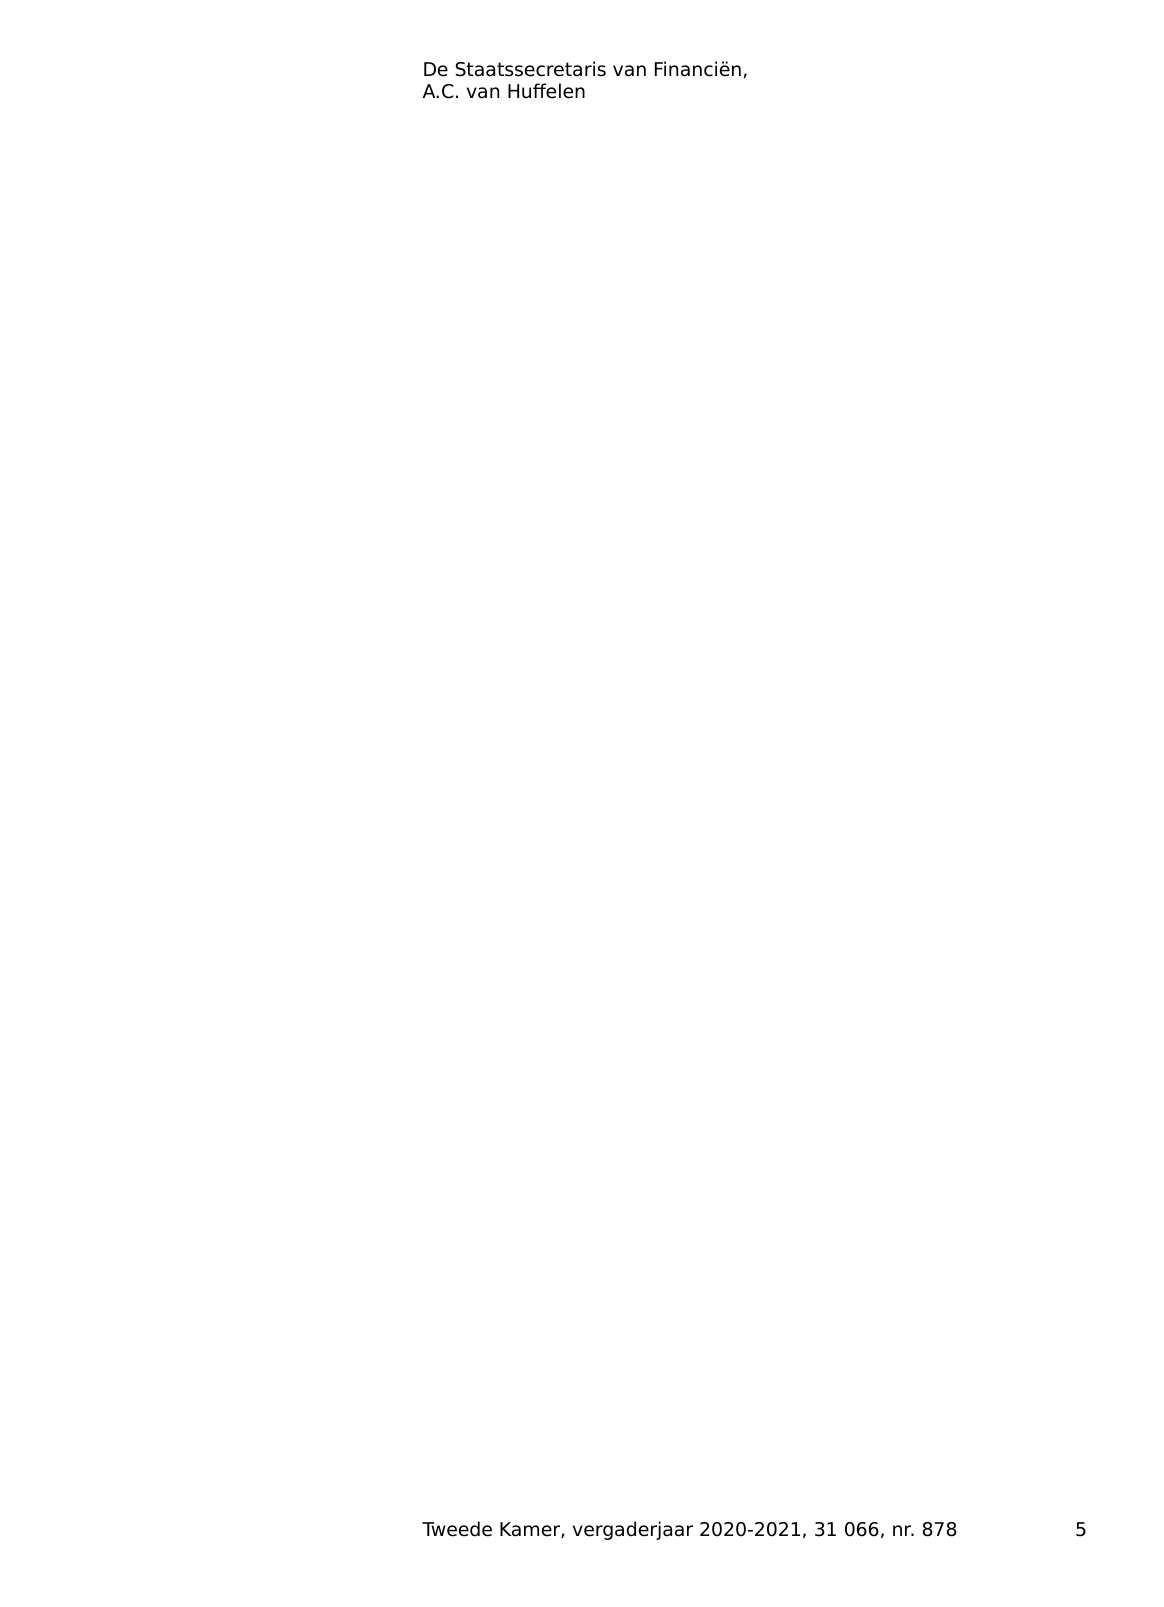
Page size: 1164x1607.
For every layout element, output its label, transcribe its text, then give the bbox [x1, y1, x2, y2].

text De Staatssecretaris van Financiën, A.C. van Huffelen [422, 59, 1087, 103]
